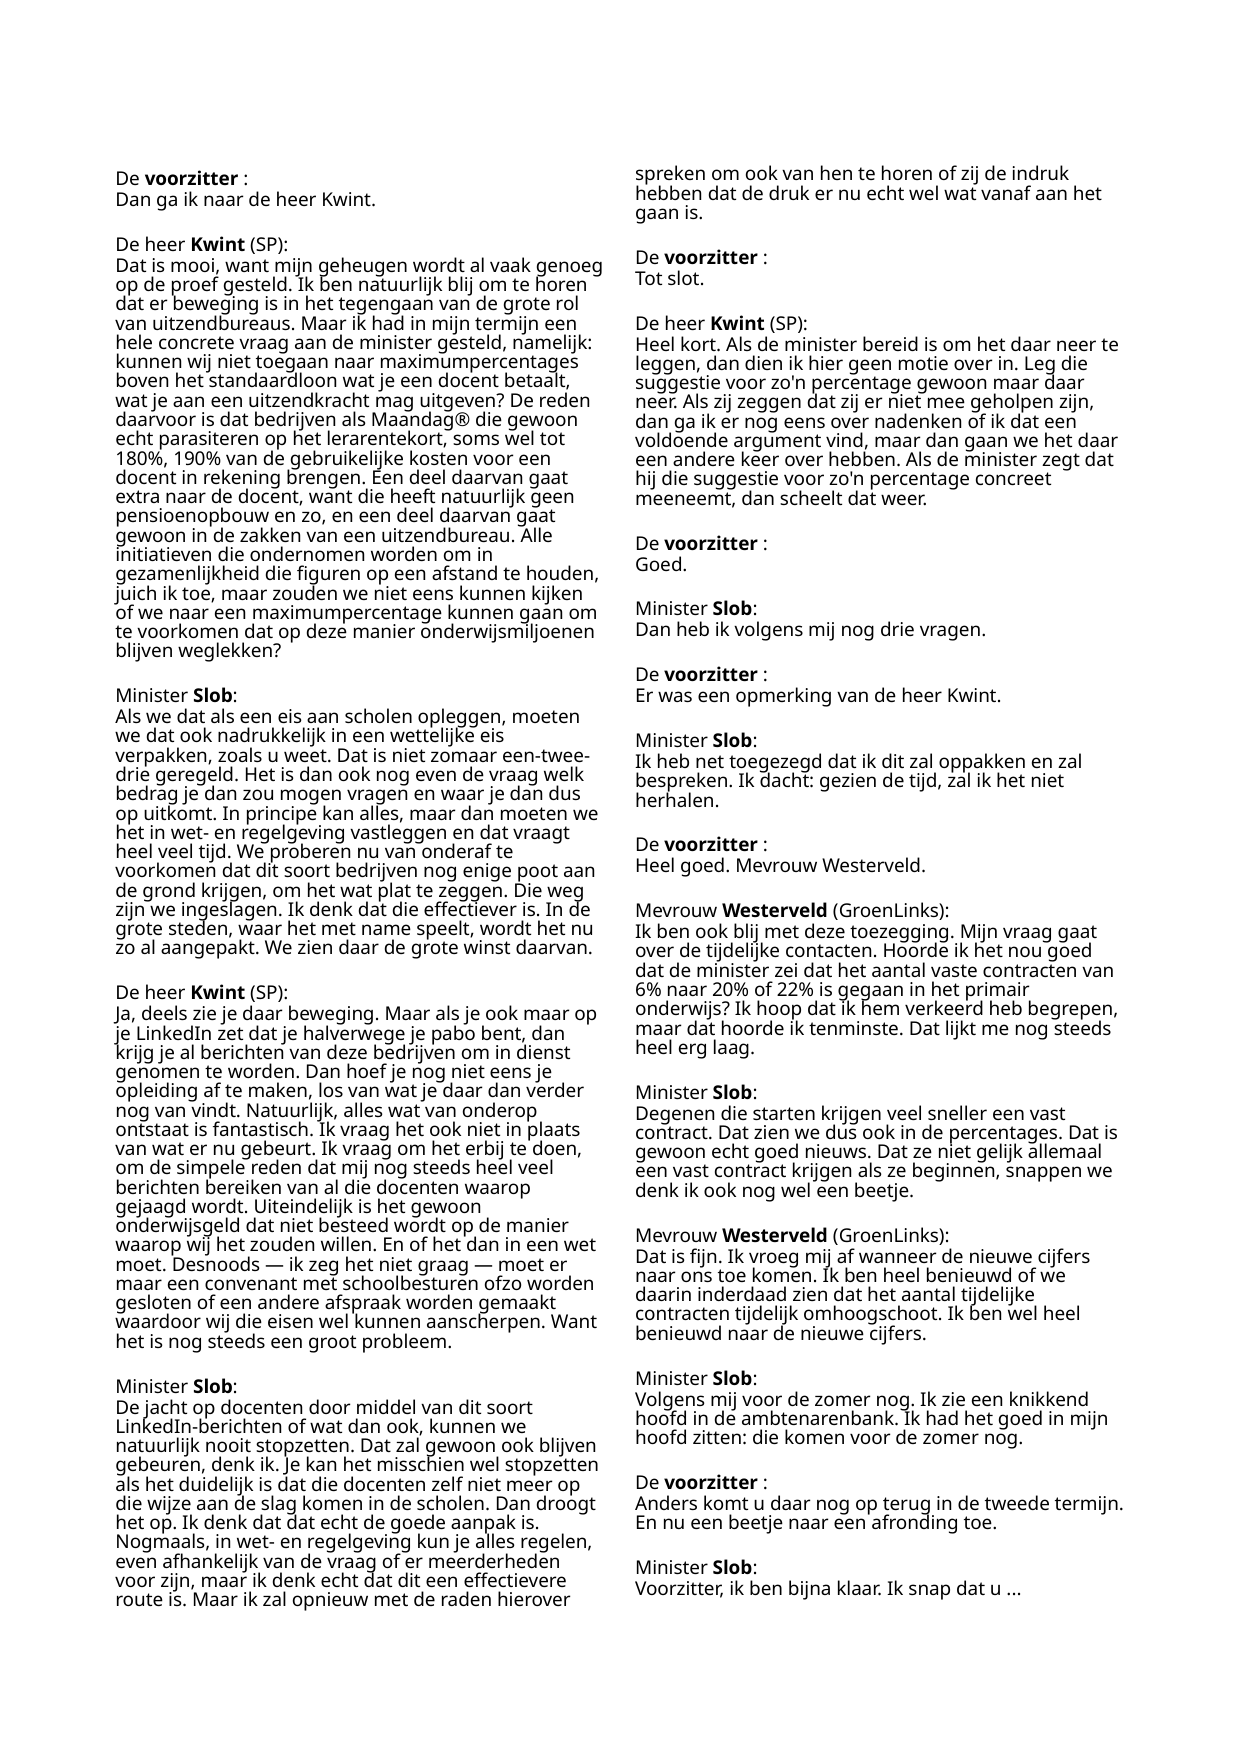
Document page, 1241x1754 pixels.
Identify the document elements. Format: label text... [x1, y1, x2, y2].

text De voorzitter : [635, 832, 1125, 857]
text Minister Slob: [115, 682, 605, 708]
text De jacht op docenten door middel van dit soort LinkedIn-berichten of wat dan ook, kunnen we natuurlijk nooit stopzetten. Dat zal gewoon ook blijven gebeuren, denk ik. Je kan het misschien wel stopzetten als het duidelijk is dat die docenten zelf niet meer op die wijze aan de slag komen in de scholen. Dan droogt het op. Ik denk dat dat echt de goede aanpak is. Nogmaals, in wet- en regelgeving kun je alles regelen, even afhankelijk van de vraag of er meerderheden voor zijn, maar ik denk echt dat dit een effectievere route is. Maar ik zal opnieuw met de raden hierover [115, 1399, 605, 1611]
text spreken om ook van hen te horen of zij de indruk hebben dat de druk er nu echt wel wat vanaf aan het gaan is. [635, 165, 1125, 223]
text Minister Slob: [115, 1373, 605, 1399]
text De voorzitter : [115, 165, 605, 191]
text Anders komt u daar nog op terug in de tweede termijn. En nu een beetje naar een afronding toe. [635, 1495, 1125, 1533]
text De voorzitter : [635, 530, 1125, 556]
text Heel kort. Als de minister bereid is om het daar neer te leggen, dan dien ik hier geen motie over in. Leg die suggestie voor zo'n percentage gewoon maar daar neer. Als zij zeggen dat zij er niet mee geholpen zijn, dan ga ik er nog eens over nadenken of ik dat een voldoende argument vind, maar dan gaan we het daar een andere keer over hebben. Als de minister zegt dat hij die suggestie voor zo'n percentage concreet meeneemt, dan scheelt dat weer. [635, 336, 1125, 509]
text De heer Kwint (SP): [115, 979, 605, 1005]
text Dat is mooi, want mijn geheugen wordt al vaak genoeg op de proef gesteld. Ik ben natuurlijk blij om te horen dat er beweging is in het tegengaan van de grote rol van uitzendbureaus. Maar ik had in mijn termijn een hele concrete vraag aan de minister gesteld, namelijk: kunnen wij niet toegaan naar maximumpercentages boven het standaardloon wat je een docent betaalt, wat je aan een uitzendkracht mag uitgeven? De reden daarvoor is dat bedrijven als Maandag® die gewoon echt parasiteren op het lerarentekort, soms wel tot 180%, 190% van de gebruikelijke kosten voor een docent in rekening brengen. Een deel daarvan gaat extra naar de docent, want die heeft natuurlijk geen pensioenopbouw en zo, en een deel daarvan gaat gewoon in de zakken van een uitzendbureau. Alle initiatieven die ondernomen worden om in gezamenlijkheid die figuren op een afstand te houden, juich ik toe, maar zouden we niet eens kunnen kijken of we naar een maximumpercentage kunnen gaan om te voorkomen dat op deze manier onderwijsmiljoenen blijven weglekken? [115, 257, 605, 662]
text Minister Slob: [635, 596, 1125, 621]
text Voorzitter, ik ben bijna klaar. Ik snap dat u ... [635, 1580, 1125, 1599]
text De heer Kwint (SP): [115, 231, 605, 257]
text Er was een opmerking van de heer Kwint. [635, 687, 1125, 706]
text Minister Slob: [635, 1554, 1125, 1580]
text Degenen die starten krijgen veel sneller een vast contract. Dat zien we dus ook in de percentages. Dat is gewoon echt goed nieuws. Dat ze niet gelijk allemaal een vast contract krijgen als ze beginnen, snappen we denk ik ook nog wel een beetje. [635, 1105, 1125, 1201]
text Dat is fijn. Ik vroeg mij af wanneer de nieuwe cijfers naar ons toe komen. Ik ben heel benieuwd of we daarin inderdaad zien dat het aantal tijdelijke contracten tijdelijk omhoogschoot. Ik ben wel heel benieuwd naar de nieuwe cijfers. [635, 1248, 1125, 1344]
text Tot slot. [635, 270, 1125, 289]
text Als we dat als een eis aan scholen opleggen, moeten we dat ook nadrukkelijk in een wettelijke eis verpakken, zoals u weet. Dat is niet zomaar een-twee-drie geregeld. Het is dan ook nog even de vraag welk bedrag je dan zou mogen vragen en waar je dan dus op uitkomt. In principe kan alles, maar dan moeten we het in wet- en regelgeving vastleggen en dat vraagt heel veel tijd. We proberen nu van onderaf te voorkomen dat dit soort bedrijven nog enige poot aan de grond krijgen, om het wat plat te zeggen. Die weg zijn we ingeslagen. Ik denk dat die effectiever is. In de grote steden, waar het met name speelt, wordt het nu zo al aangepakt. We zien daar de grote winst daarvan. [115, 708, 605, 959]
text Minister Slob: [635, 1079, 1125, 1105]
text Ik ben ook blij met deze toezegging. Mijn vraag gaat over de tijdelijke contacten. Hoorde ik het nou goed dat de minister zei dat het aantal vaste contracten van 6% naar 20% of 22% is gegaan in het primair onderwijs? Ik hoop dat ik hem verkeerd heb begrepen, maar dat hoorde ik tenminste. Dat lijkt me nog steeds heel erg laag. [635, 923, 1125, 1058]
text De voorzitter : [635, 244, 1125, 270]
text Minister Slob: [635, 1365, 1125, 1391]
text Heel goed. Mevrouw Westerveld. [635, 857, 1125, 877]
text Mevrouw Westerveld (GroenLinks): [635, 897, 1125, 923]
text Dan heb ik volgens mij nog drie vragen. [635, 621, 1125, 641]
text De voorzitter : [635, 1469, 1125, 1495]
text Dan ga ik naar de heer Kwint. [115, 191, 605, 210]
text De heer Kwint (SP): [635, 310, 1125, 336]
text Goed. [635, 556, 1125, 575]
text Ja, deels zie je daar beweging. Maar als je ook maar op je LinkedIn zet dat je halverwege je pabo bent, dan krijg je al berichten van deze bedrijven om in dienst genomen te worden. Dan hoef je nog niet eens je opleiding af te maken, los van wat je daar dan verder nog van vindt. Natuurlijk, alles wat van onderop ontstaat is fantastisch. Ik vraag het ook niet in plaats van wat er nu gebeurt. Ik vraag om het erbij te doen, om de simpele reden dat mij nog steeds heel veel berichten bereiken van al die docenten waarop gejaagd wordt. Uiteindelijk is het gewoon onderwijsgeld dat niet besteed wordt op de manier waarop wij het zouden willen. En of het dan in een wet moet. Desnoods — ik zeg het niet graag — moet er maar een convenant met schoolbesturen ofzo worden gesloten of een andere afspraak worden gemaakt waardoor wij die eisen wel kunnen aanscherpen. Want het is nog steeds een groot probleem. [115, 1005, 605, 1352]
text De voorzitter : [635, 661, 1125, 687]
text Volgens mij voor de zomer nog. Ik zie een knikkend hoofd in de ambtenarenbank. Ik had het goed in mijn hoofd zitten: die komen voor de zomer nog. [635, 1391, 1125, 1448]
text Minister Slob: [635, 727, 1125, 753]
text Ik heb net toegezegd dat ik dit zal oppakken en zal bespreken. Ik dacht: gezien de tijd, zal ik het niet herhalen. [635, 753, 1125, 811]
text Mevrouw Westerveld (GroenLinks): [635, 1222, 1125, 1248]
